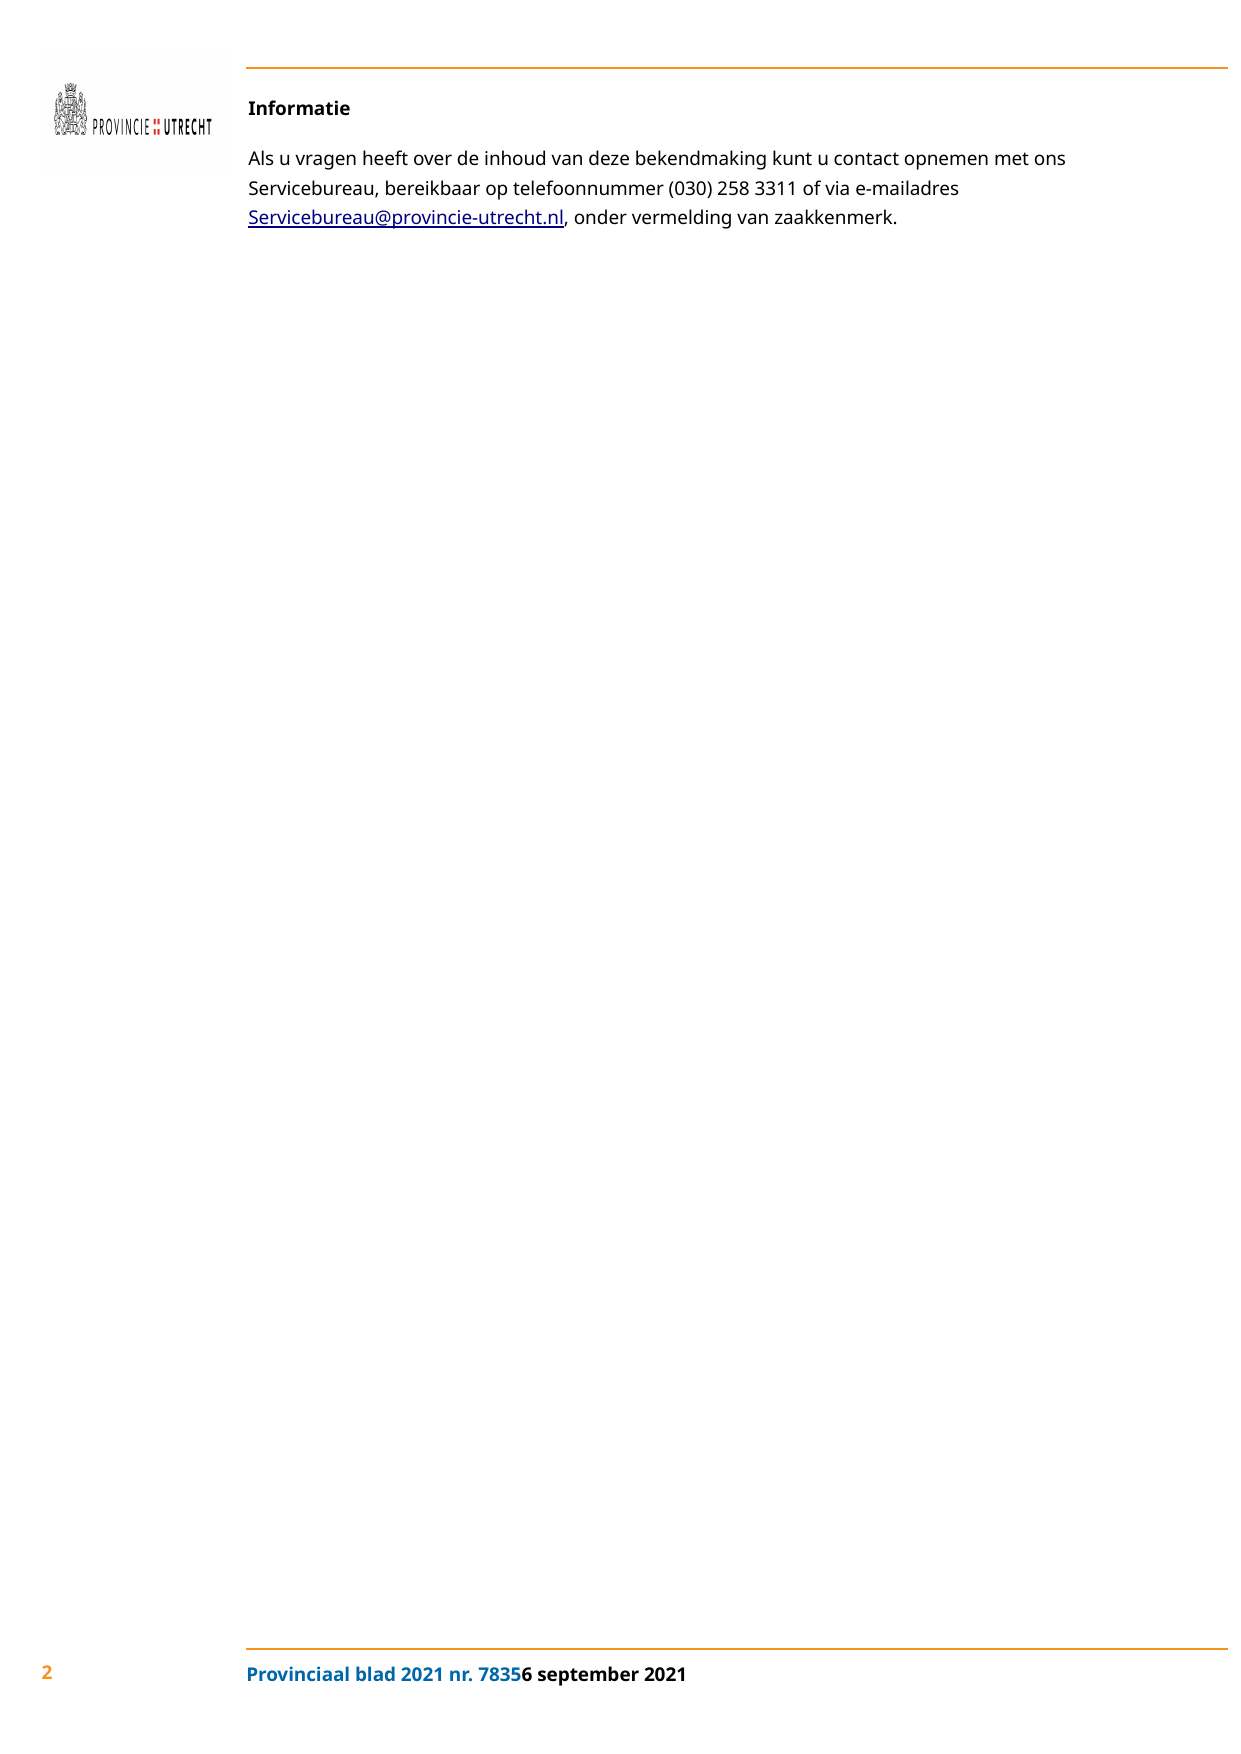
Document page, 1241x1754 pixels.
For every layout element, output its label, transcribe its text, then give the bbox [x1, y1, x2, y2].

picture [41, 47, 231, 172]
text Als u vragen heeft over de inhoud van deze bekendmaking kunt u contact opnemen met ons Servicebureau, bereikbaar op telefoonnummer (030) 258 3311 of via e-mailadres Servicebureau@provincie-utrecht.nl, onder vermelding van zaakkenmerk. [248, 145, 1152, 230]
text Informatie [248, 95, 1152, 121]
